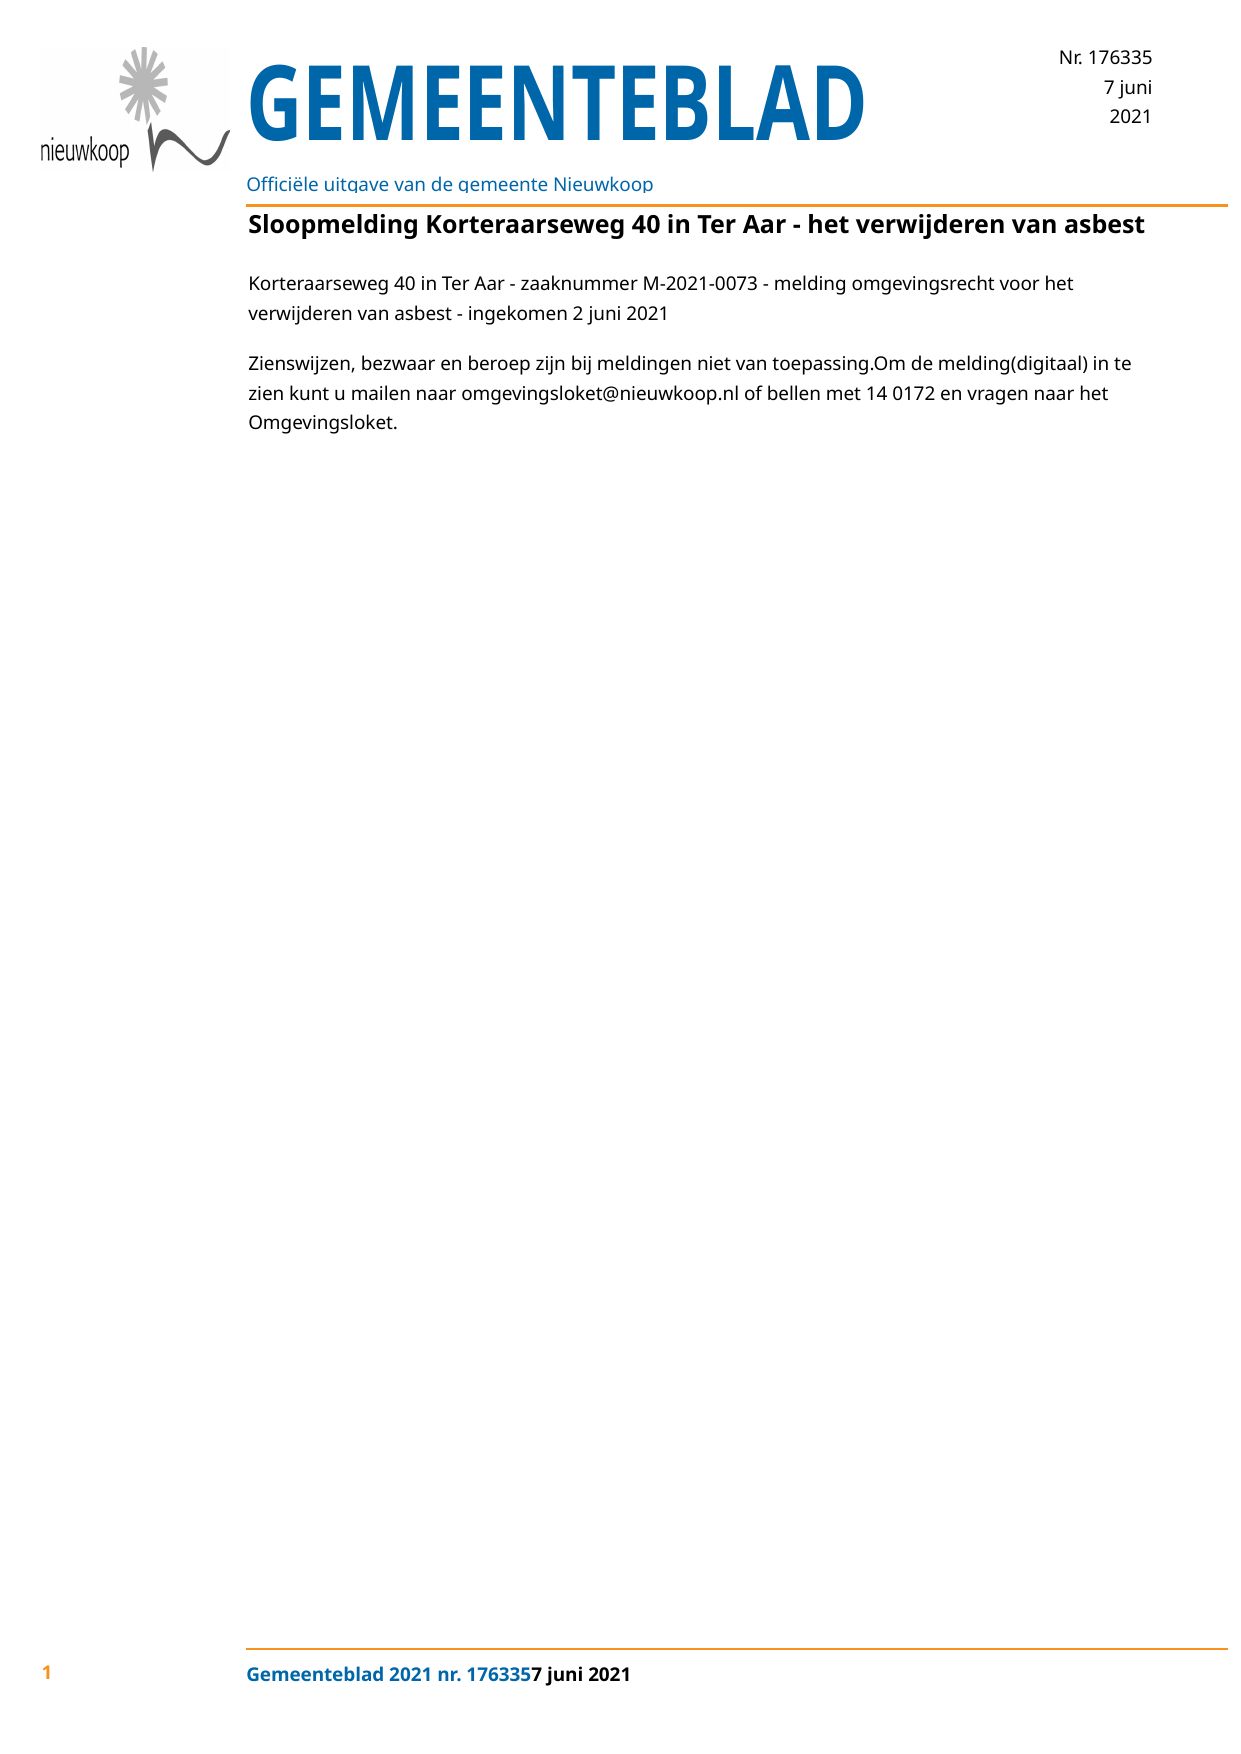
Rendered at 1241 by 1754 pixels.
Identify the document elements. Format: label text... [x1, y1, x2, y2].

text Korteraarseweg 40 in Ter Aar - zaaknummer M-2021-0073 - melding omgevingsrecht voor het verwijderen van asbest - ingekomen 2 juni 2021 [248, 270, 1152, 326]
text Zienswijzen, bezwaar en beroep zijn bij meldingen niet van toepassing.Om de melding(digitaal) in te zien kunt u mailen naar omgevingsloket@nieuwkoop.nl of bellen met 14 0172 en vragen naar het Omgevingsloket. [248, 350, 1152, 435]
text Sloopmelding Korteraarseweg 40 in Ter Aar - het verwijderen van asbest [248, 207, 1152, 241]
picture [41, 47, 231, 172]
